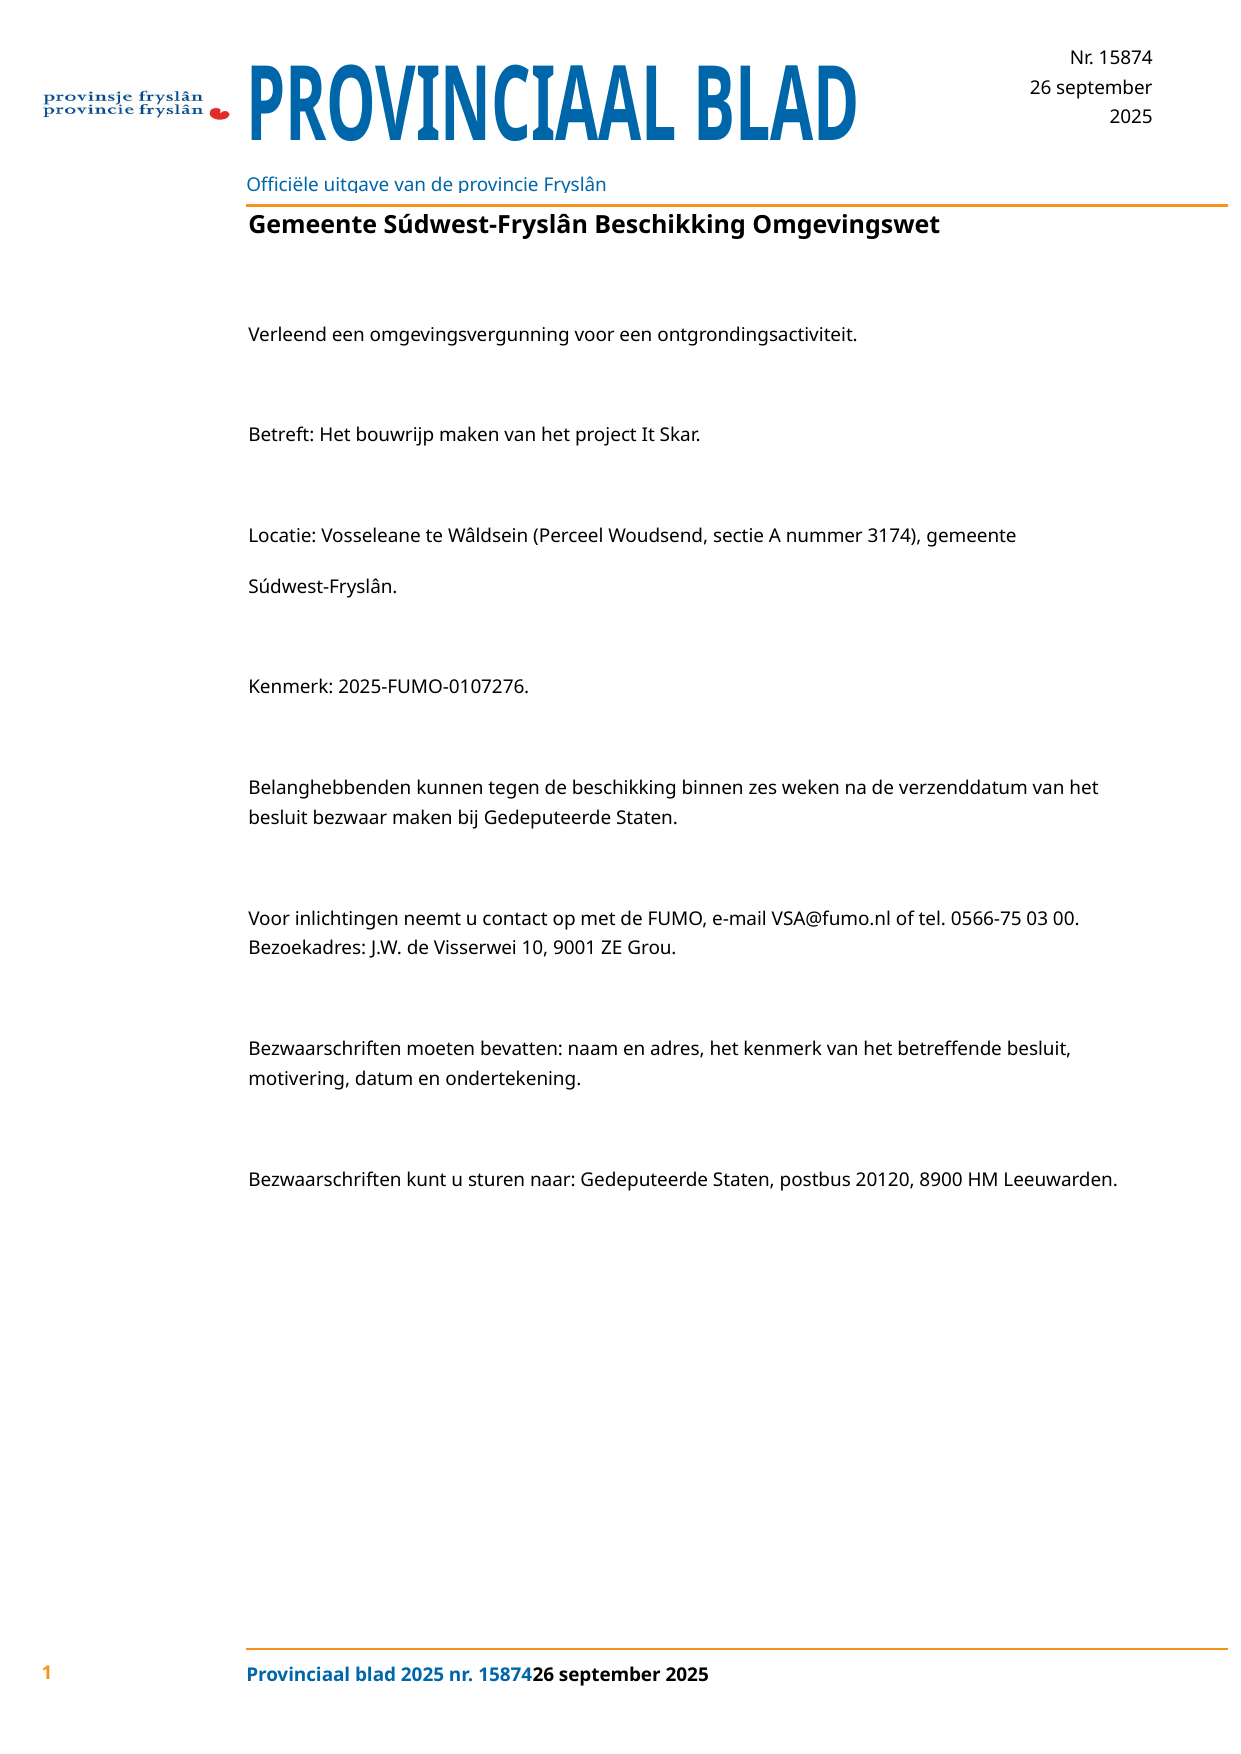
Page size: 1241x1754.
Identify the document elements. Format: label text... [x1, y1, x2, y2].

text Belanghebbenden kunnen tegen de beschikking binnen zes weken na de verzenddatum van het besluit bezwaar maken bij Gedeputeerde Staten. [248, 774, 1152, 830]
text Voor inlichtingen neemt u contact op met de FUMO, e-mail VSA@fumo.nl of tel. 0566-75 03 00. Bezoekadres: J.W. de Visserwei 10, 9001 ZE Grou. [248, 905, 1152, 960]
text Bezwaarschriften kunt u sturen naar: Gedeputeerde Staten, postbus 20120, 8900 HM Leeuwarden. [248, 1166, 1152, 1191]
text Betreft: Het bouwrijp maken van het project It Skar. [248, 422, 1152, 447]
text Locatie: Vosseleane te Wâldsein (Perceel Woudsend, sectie A nummer 3174), gemeente [248, 522, 1152, 548]
text Bezwaarschriften moeten bevatten: naam en adres, het kenmerk van het betreffende besluit, motivering, datum en ondertekening. [248, 1035, 1152, 1091]
text Kenmerk: 2025-FUMO-0107276. [248, 674, 1152, 699]
text Verleend een omgevingsvergunning voor een ontgrondingsactiviteit. [248, 321, 1152, 346]
text Gemeente Súdwest-Fryslân Beschikking Omgevingswet [248, 207, 1152, 241]
picture [41, 47, 231, 172]
text Súdwest-Fryslân. [248, 573, 1152, 598]
